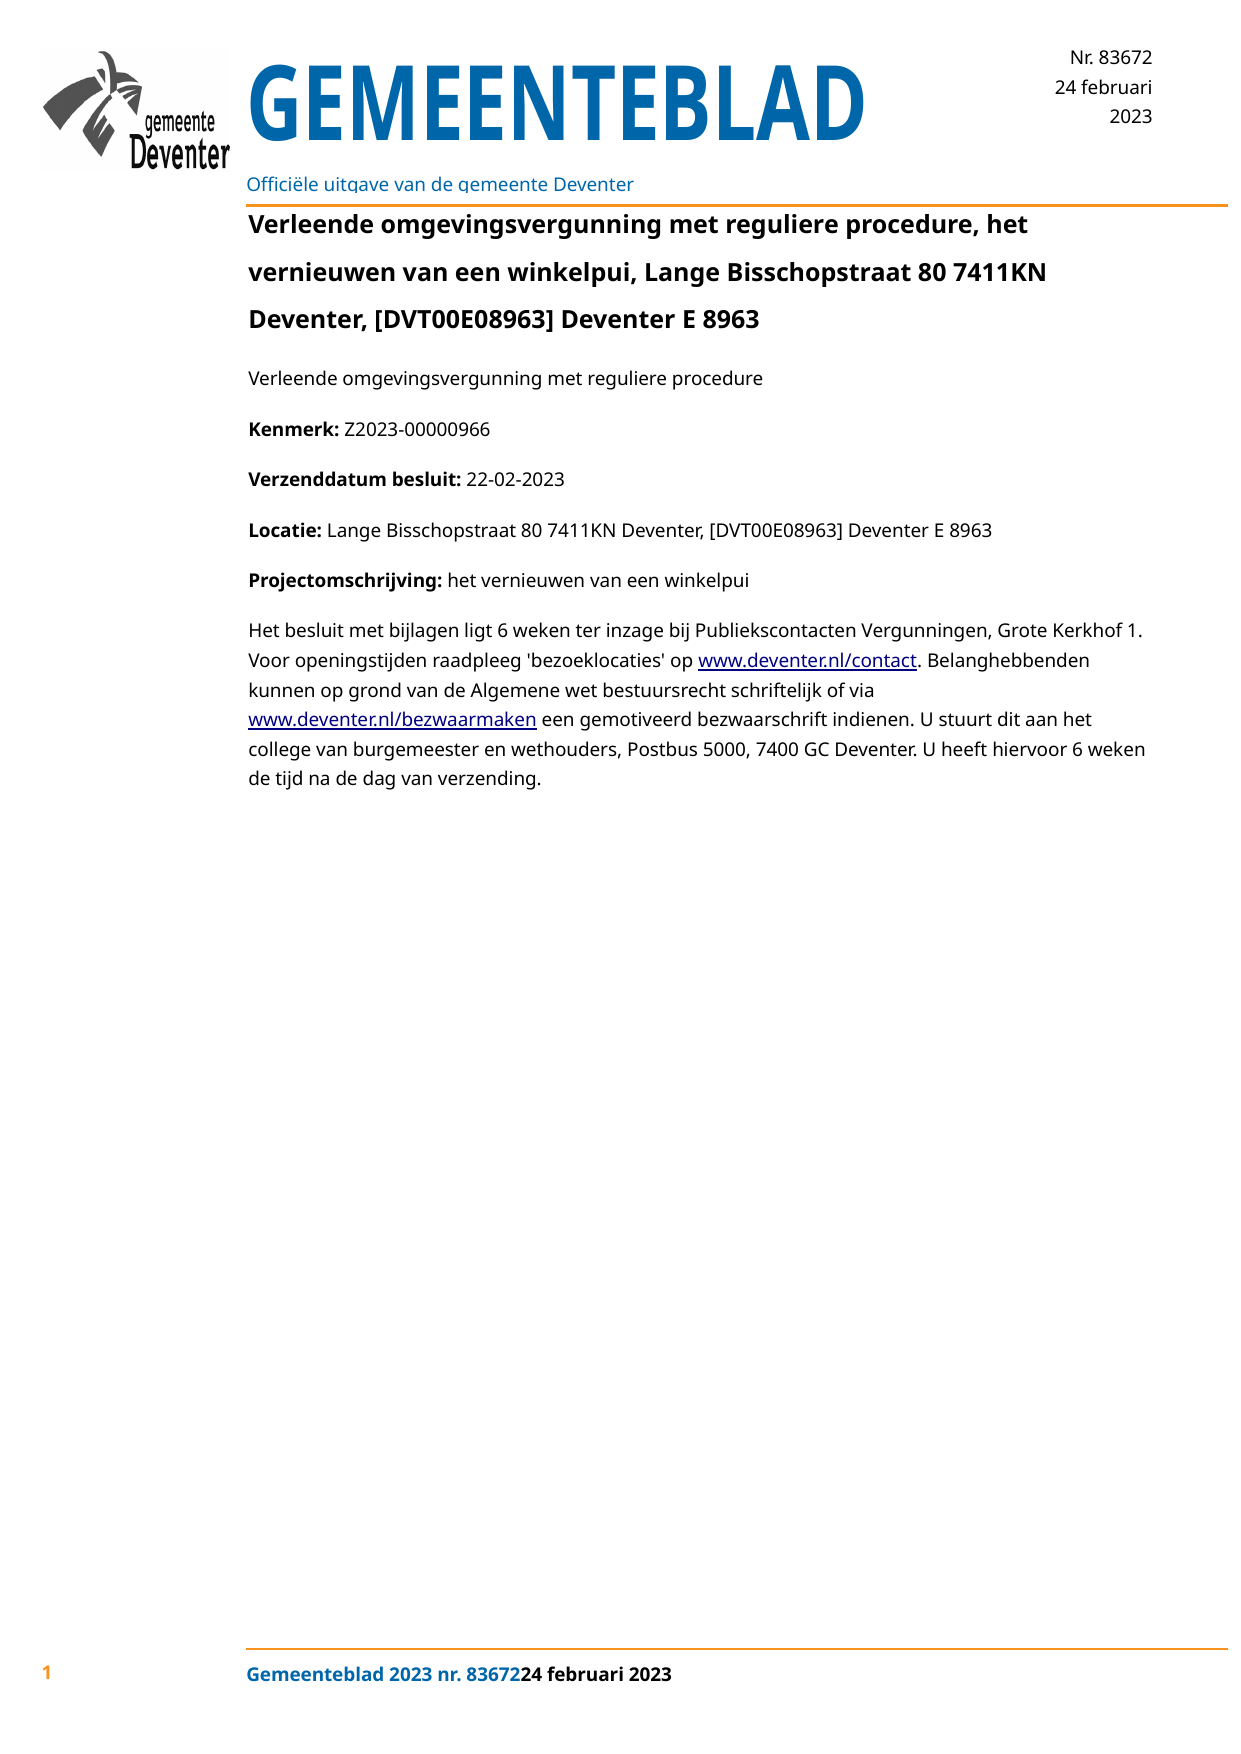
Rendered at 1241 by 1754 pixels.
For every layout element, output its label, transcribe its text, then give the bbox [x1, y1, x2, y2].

text Het besluit met bijlagen ligt 6 weken ter inzage bij Publiekscontacten Vergunningen, Grote Kerkhof 1. Voor openingstijden raadpleeg 'bezoeklocaties' op www.deventer.nl/contact. Belanghebbenden kunnen op grond van de Algemene wet bestuursrecht schriftelijk of via www.deventer.nl/bezwaarmaken een gemotiveerd bezwaarschrift indienen. U stuurt dit aan het college van burgemeester en wethouders, Postbus 5000, 7400 GC Deventer. U heeft hiervoor 6 weken de tijd na de dag van verzending. [248, 618, 1152, 791]
picture [41, 47, 231, 172]
text Verzenddatum besluit: 22-02-2023 [248, 466, 1152, 492]
text Verleende omgevingsvergunning met reguliere procedure, het vernieuwen van een winkelpui, Lange Bisschopstraat 80 7411KN Deventer, [DVT00E08963] Deventer E 8963 [248, 207, 1152, 336]
text Projectomschrijving: het vernieuwen van een winkelpui [248, 567, 1152, 593]
text Kenmerk: Z2023-00000966 [248, 416, 1152, 442]
text Verleende omgevingsvergunning met reguliere procedure [248, 366, 1152, 391]
text Locatie: Lange Bisschopstraat 80 7411KN Deventer, [DVT00E08963] Deventer E 8963 [248, 517, 1152, 542]
